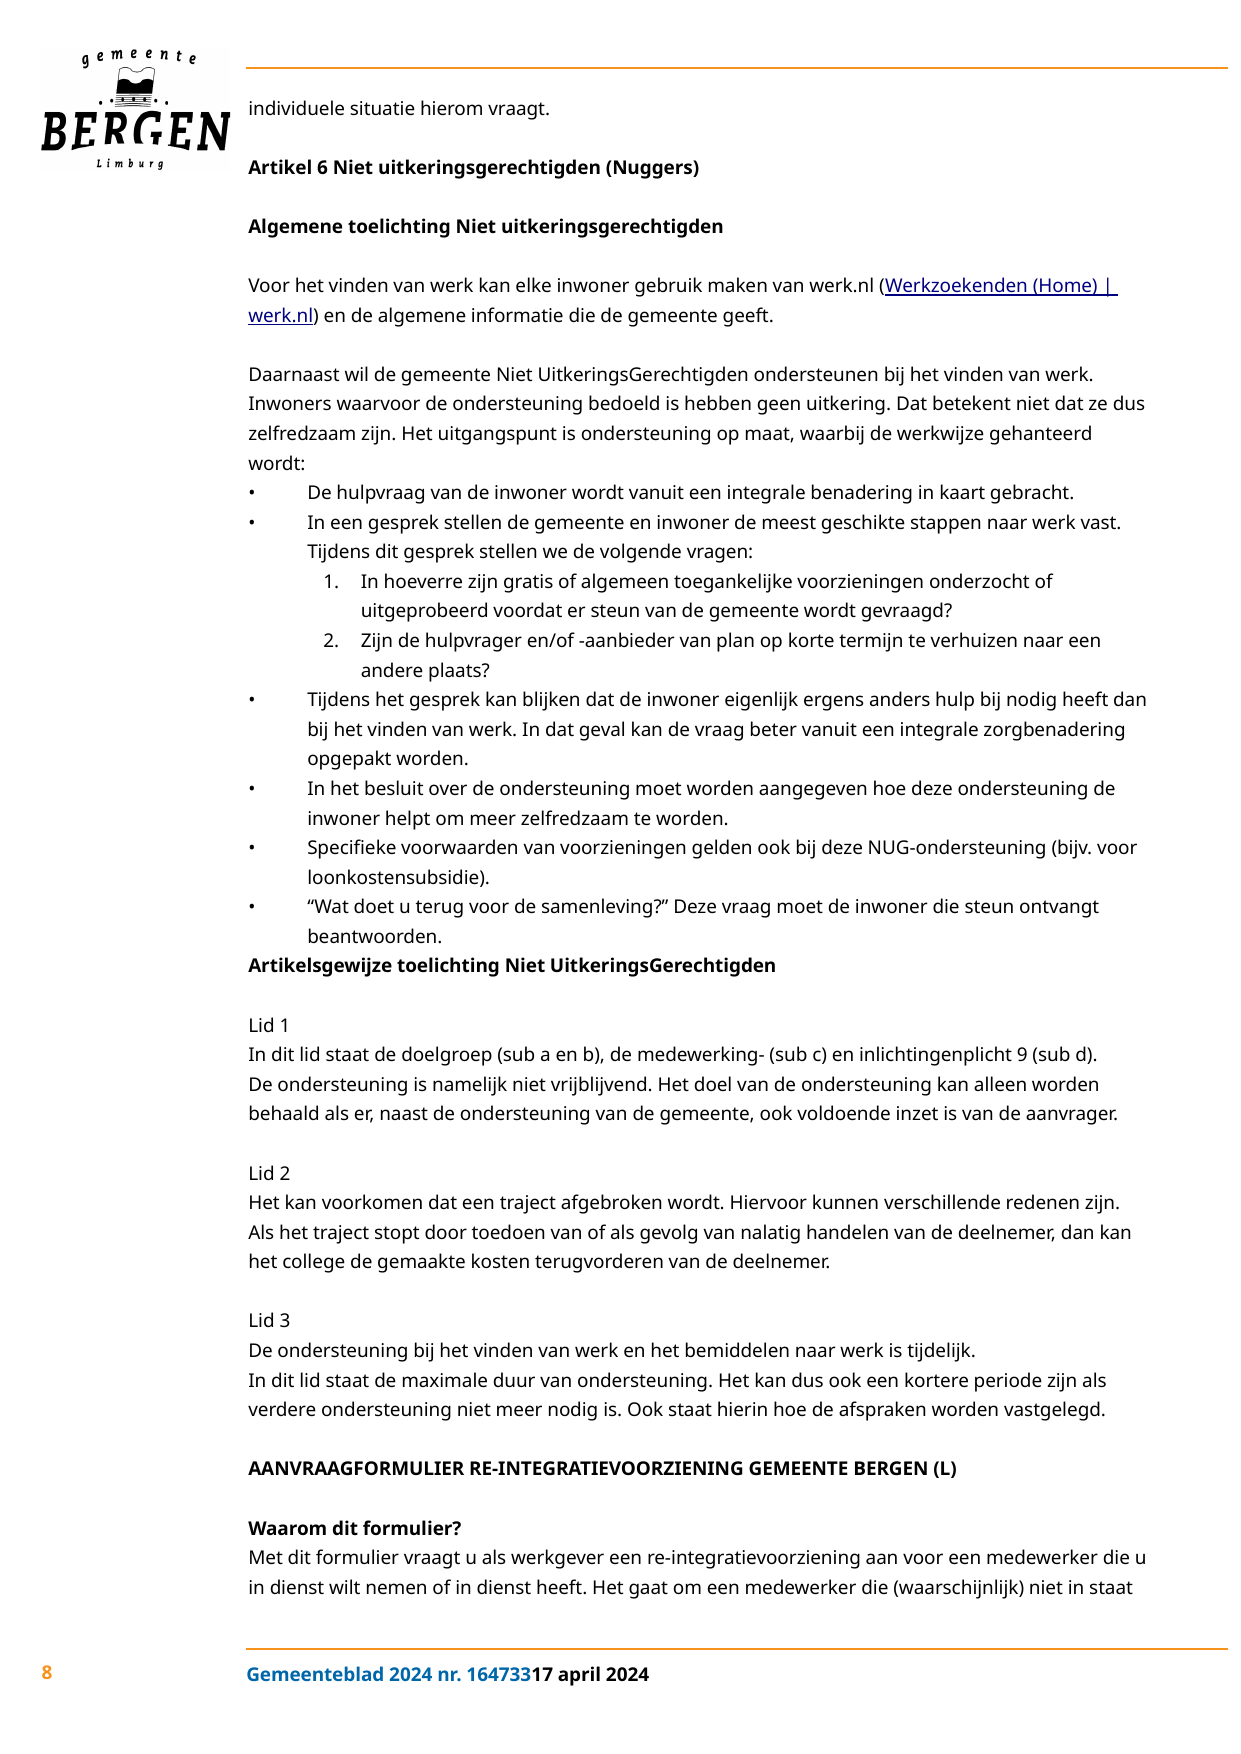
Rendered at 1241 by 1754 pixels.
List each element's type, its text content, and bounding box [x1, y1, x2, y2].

text Artikelsgewijze toelichting Niet UitkeringsGerechtigden [248, 953, 1152, 978]
text Het kan voorkomen dat een traject afgebroken wordt. Hiervoor kunnen verschillende redenen zijn. [248, 1189, 1152, 1215]
text AANVRAAGFORMULIER RE-INTEGRATIEVOORZIENING GEMEENTE BERGEN (L) [248, 1456, 1152, 1481]
text Waarom dit formulier? [248, 1515, 1152, 1541]
text De ondersteuning is namelijk niet vrijblijvend. Het doel van de ondersteuning kan alleen worden behaald als er, naast de ondersteuning van de gemeente, ook voldoende inzet is van de aanvrager. [248, 1071, 1152, 1126]
text In dit lid staat de doelgroep (sub a en b), de medewerking- (sub c) en inlichtingenplicht 9 (sub d). [248, 1041, 1152, 1067]
text Algemene toelichting Niet uitkeringsgerechtigden [248, 213, 1152, 239]
text Artikel 6 Niet uitkeringsgerechtigden (Nuggers) [248, 154, 1152, 180]
text Lid 2 [248, 1160, 1152, 1186]
list Specifieke voorwaarden van voorzieningen gelden ook bij deze NUG-ondersteuning (bijv. voor loonkostensubsidie). [248, 834, 1152, 890]
text Lid 3 [248, 1308, 1152, 1333]
text In dit lid staat de maximale duur van ondersteuning. Het kan dus ook een kortere periode zijn als verdere ondersteuning niet meer nodig is. Ook staat hierin hoe de afspraken worden vastgelegd. [248, 1367, 1152, 1422]
text Daarnaast wil de gemeente Niet UitkeringsGerechtigden ondersteunen bij het vinden van werk. Inwoners waarvoor de ondersteuning bedoeld is hebben geen uitkering. Dat betekent niet dat ze dus zelfredzaam zijn. Het uitgangspunt is ondersteuning op maat, waarbij de werkwijze gehanteerd wordt: [248, 361, 1152, 476]
list De hulpvraag van de inwoner wordt vanuit een integrale benadering in kaart gebracht. [248, 479, 1152, 505]
list “Wat doet u terug voor de samenleving?” Deze vraag moet de inwoner die steun ontvangt beantwoorden. [248, 893, 1152, 949]
text De ondersteuning bij het vinden van werk en het bemiddelen naar werk is tijdelijk. [248, 1337, 1152, 1363]
list In een gesprek stellen de gemeente en inwoner de meest geschikte stappen naar werk vast. Tijdens dit gesprek stellen we de volgende vragen: [248, 509, 1152, 564]
list Zijn de hulpvrager en/of -aanbieder van plan op korte termijn te verhuizen naar een andere plaats? [323, 627, 1152, 683]
text individuele situatie hierom vraagt. [248, 95, 1152, 121]
list Tijdens het gesprek kan blijken dat de inwoner eigenlijk ergens anders hulp bij nodig heeft dan bij het vinden van werk. In dat geval kan de vraag beter vanuit een integrale zorgbenadering opgepakt worden. [248, 686, 1152, 771]
list In hoeverre zijn gratis of algemeen toegankelijke voorzieningen onderzocht of uitgeprobeerd voordat er steun van de gemeente wordt gevraagd? [323, 568, 1152, 623]
text Als het traject stopt door toedoen van of als gevolg van nalatig handelen van de deelnemer, dan kan het college de gemaakte kosten terugvorderen van de deelnemer. [248, 1219, 1152, 1274]
text Met dit formulier vraagt u als werkgever een re-integratievoorziening aan voor een medewerker die u in dienst wilt nemen of in dienst heeft. Het gaat om een medewerker die (waarschijnlijk) niet in staat [248, 1544, 1152, 1600]
list In het besluit over de ondersteuning moet worden aangegeven hoe deze ondersteuning de inwoner helpt om meer zelfredzaam te worden. [248, 775, 1152, 831]
text Lid 1 [248, 1012, 1152, 1038]
picture [41, 47, 231, 172]
text Voor het vinden van werk kan elke inwoner gebruik maken van werk.nl (Werkzoekenden (Home) | werk.nl) en de algemene informatie die de gemeente geeft. [248, 272, 1152, 328]
